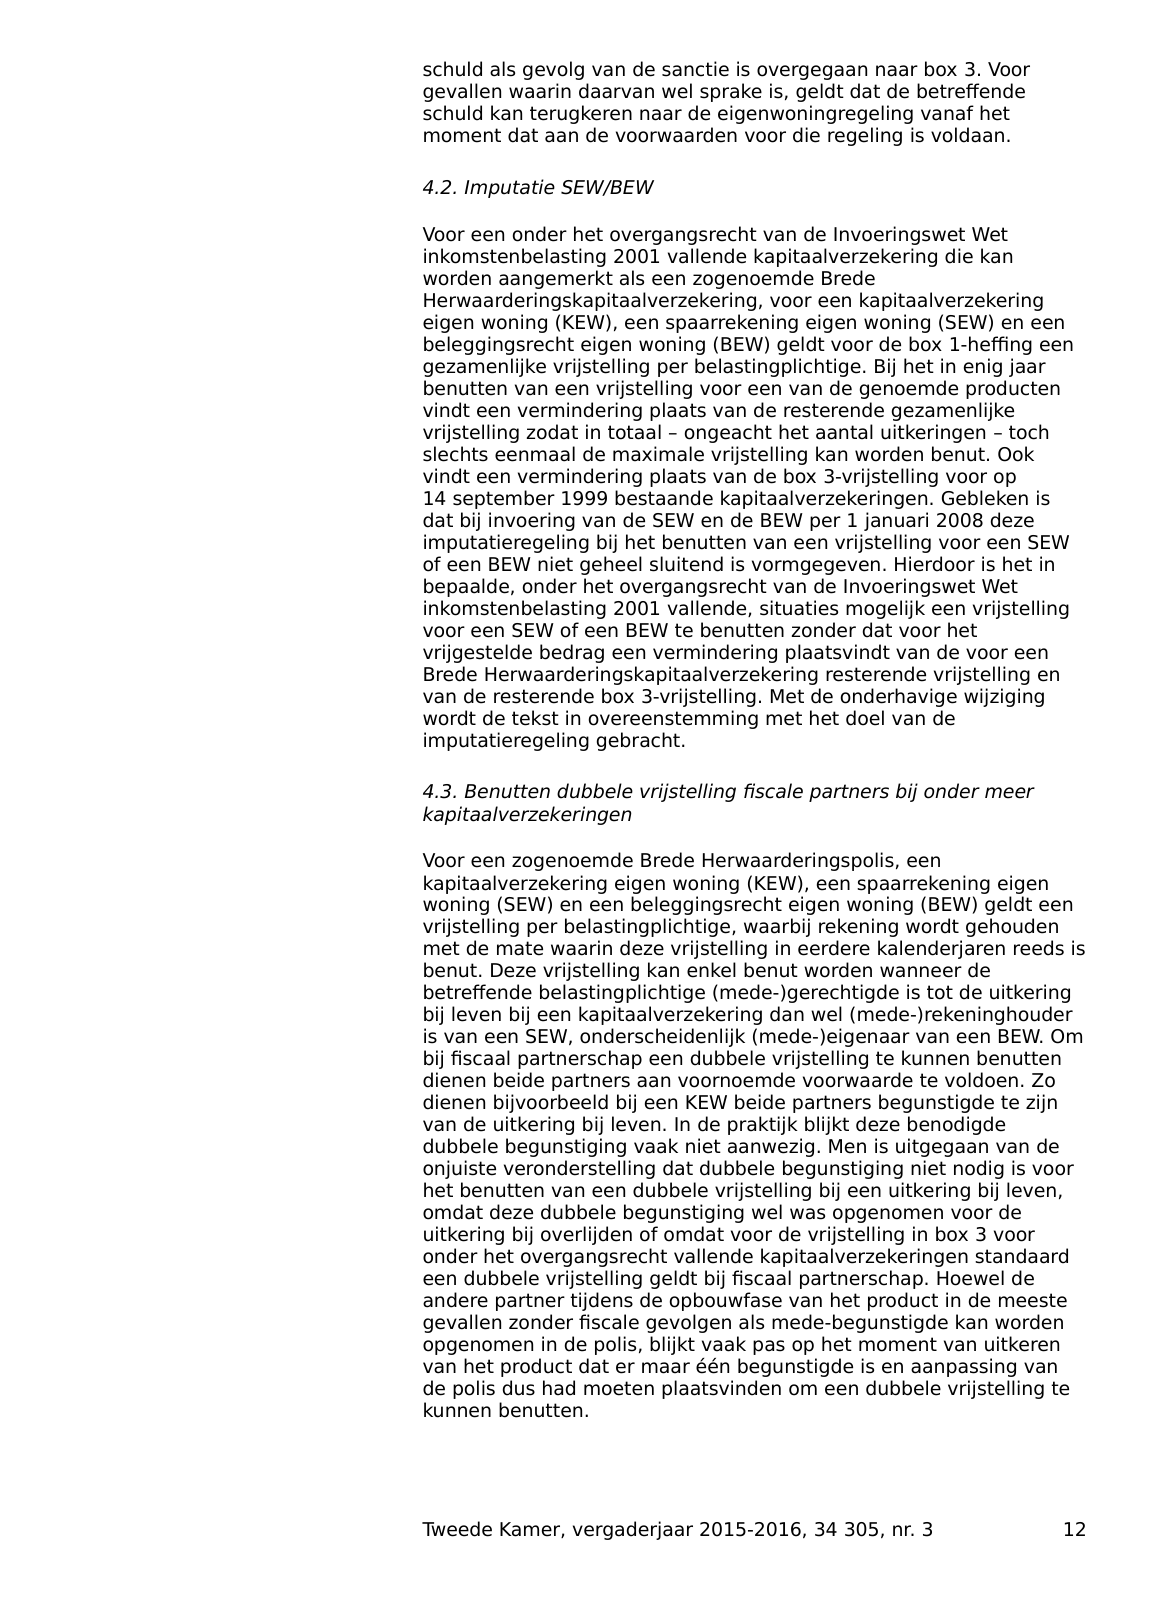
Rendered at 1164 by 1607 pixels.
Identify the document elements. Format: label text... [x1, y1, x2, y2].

text Voor een onder het overgangsrecht van de Invoeringswet Wet inkomstenbelasting 2001 vallende kapitaalverzekering die kan worden aangemerkt als een zogenoemde Brede Herwaarderingskapitaalverzekering, voor een kapitaalverzekering eigen woning (KEW), een spaarrekening eigen woning (SEW) en een beleggingsrecht eigen woning (BEW) geldt voor de box 1-heffing een gezamenlijke vrijstelling per belastingplichtige. Bij het in enig jaar benutten van een vrijstelling voor een van de genoemde producten vindt een vermindering plaats van de resterende gezamenlijke vrijstelling zodat in totaal – ongeacht het aantal uitkeringen – toch slechts eenmaal de maximale vrijstelling kan worden benut. Ook vindt een vermindering plaats van de box 3-vrijstelling voor op 14 september 1999 bestaande kapitaalverzekeringen. Gebleken is dat bij invoering van de SEW en de BEW per 1 januari 2008 deze imputatieregeling bij het benutten van een vrijstelling voor een SEW of een BEW niet geheel sluitend is vormgegeven. Hierdoor is het in bepaalde, onder het overgangsrecht van de Invoeringswet Wet inkomstenbelasting 2001 vallende, situaties mogelijk een vrijstelling voor een SEW of een BEW te benutten zonder dat voor het vrijgestelde bedrag een vermindering plaatsvindt van de voor een Brede Herwaarderingskapitaalverzekering resterende vrijstelling en van de resterende box 3-vrijstelling. Met de onderhavige wijziging wordt de tekst in overeenstemming met het doel van de imputatieregeling gebracht. [422, 224, 1087, 751]
subtitle 4.3. Benutten dubbele vrijstelling fiscale partners bij onder meer kapitaalverzekeringen [422, 781, 1087, 825]
text Voor een zogenoemde Brede Herwaarderingspolis, een kapitaalverzekering eigen woning (KEW), een spaarrekening eigen woning (SEW) en een beleggingsrecht eigen woning (BEW) geldt een vrijstelling per belastingplichtige, waarbij rekening wordt gehouden met de mate waarin deze vrijstelling in eerdere kalenderjaren reeds is benut. Deze vrijstelling kan enkel benut worden wanneer de betreffende belastingplichtige (mede-)gerechtigde is tot de uitkering bij leven bij een kapitaalverzekering dan wel (mede-)rekeninghouder is van een SEW, onderscheidenlijk (mede-)eigenaar van een BEW. Om bij fiscaal partnerschap een dubbele vrijstelling te kunnen benutten dienen beide partners aan voornoemde voorwaarde te voldoen. Zo dienen bijvoorbeeld bij een KEW beide partners begunstigde te zijn van de uitkering bij leven. In de praktijk blijkt deze benodigde dubbele begunstiging vaak niet aanwezig. Men is uitgegaan van de onjuiste veronderstelling dat dubbele begunstiging niet nodig is voor het benutten van een dubbele vrijstelling bij een uitkering bij leven, omdat deze dubbele begunstiging wel was opgenomen voor de uitkering bij overlijden of omdat voor de vrijstelling in box 3 voor onder het overgangsrecht vallende kapitaalverzekeringen standaard een dubbele vrijstelling geldt bij fiscaal partnerschap. Hoewel de andere partner tijdens de opbouwfase van het product in de meeste gevallen zonder fiscale gevolgen als mede-begunstigde kan worden opgenomen in de polis, blijkt vaak pas op het moment van uitkeren van het product dat er maar één begunstigde is en aanpassing van de polis dus had moeten plaatsvinden om een dubbele vrijstelling te kunnen benutten. [422, 850, 1087, 1422]
text schuld als gevolg van de sanctie is overgegaan naar box 3. Voor gevallen waarin daarvan wel sprake is, geldt dat de betreffende schuld kan terugkeren naar de eigenwoningregeling vanaf het moment dat aan de voorwaarden voor die regeling is voldaan. [422, 59, 1087, 147]
subtitle 4.2. Imputatie SEW/BEW [422, 177, 1087, 199]
